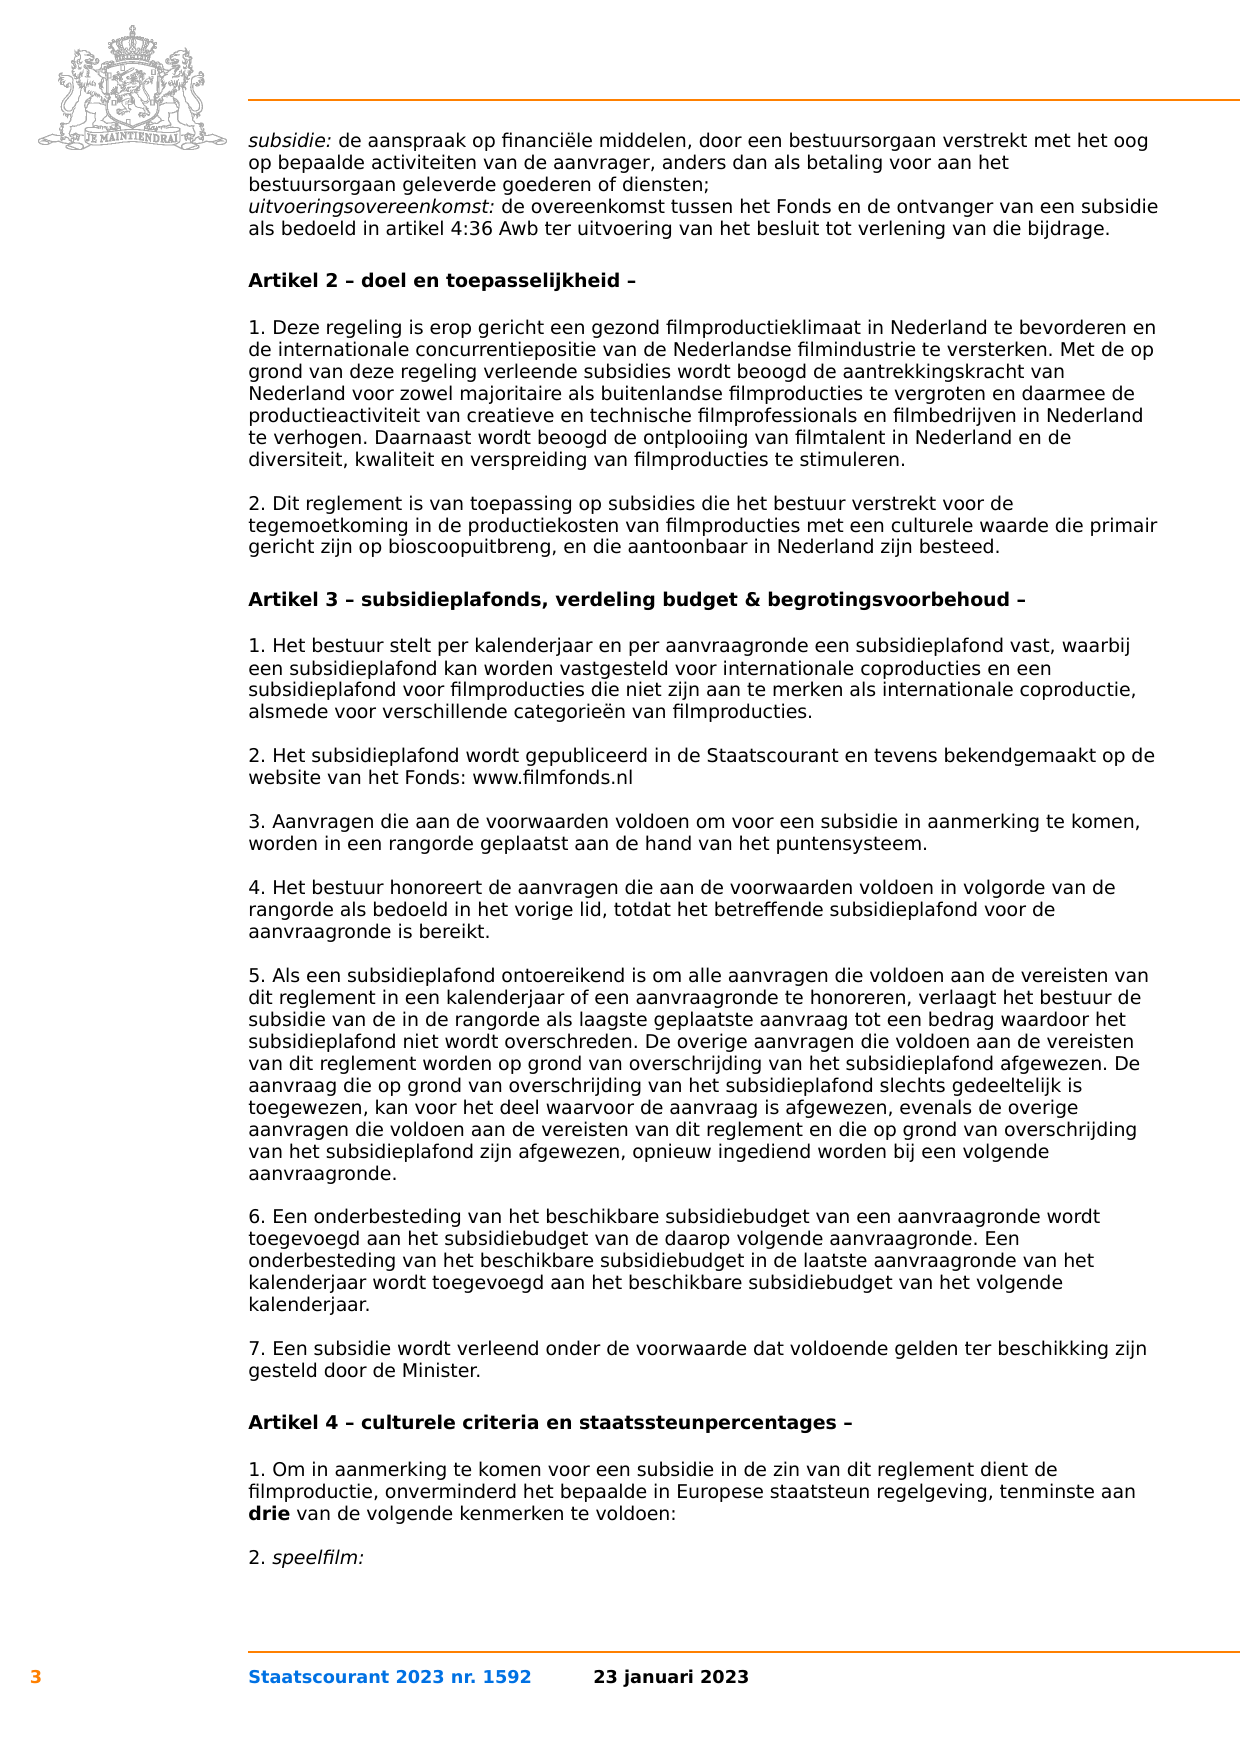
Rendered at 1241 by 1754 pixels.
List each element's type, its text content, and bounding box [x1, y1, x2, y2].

text 2. Dit reglement is van toepassing op subsidies die het bestuur verstrekt voor de tegemoetkoming in de productiekosten van filmproducties met een culturele waarde die primair gericht zijn op bioscoopuitbreng, en die aantoonbaar in Nederland zijn besteed. [248, 492, 1163, 558]
text 3. Aanvragen die aan de voorwaarden voldoen om voor een subsidie in aanmerking te komen, worden in een rangorde geplaatst aan de hand van het puntensysteem. [248, 811, 1163, 855]
text 1. Deze regeling is erop gericht een gezond filmproductieklimaat in Nederland te bevorderen en de internationale concurrentiepositie van de Nederlandse filmindustrie te versterken. Met de op grond van deze regeling verleende subsidies wordt beoogd de aantrekkingskracht van Nederland voor zowel majoritaire als buitenlandse filmproducties te vergroten en daarmee de productieactiviteit van creatieve en technische filmprofessionals en filmbedrijven in Nederland te verhogen. Daarnaast wordt beoogd de ontplooiing van filmtalent in Nederland en de diversiteit, kwaliteit en verspreiding van filmproducties te stimuleren. [248, 317, 1163, 471]
text 1. Het bestuur stelt per kalenderjaar en per aanvraagronde een subsidieplafond vast, waarbij een subsidieplafond kan worden vastgesteld voor internationale coproducties en een subsidieplafond voor filmproducties die niet zijn aan te merken als internationale coproductie, alsmede voor verschillende categorieën van filmproducties. [248, 635, 1163, 723]
subtitle Artikel 3 – subsidieplafonds, verdeling budget & begrotingsvoorbehoud – [248, 588, 1163, 610]
text 2. speelfilm: [248, 1547, 1163, 1569]
text 4. Het bestuur honoreert de aanvragen die aan de voorwaarden voldoen in volgorde van de rangorde als bedoeld in het vorige lid, totdat het betreffende subsidieplafond voor de aanvraagronde is bereikt. [248, 877, 1163, 943]
text 6. Een onderbesteding van het beschikbare subsidiebudget van een aanvraagronde wordt toegevoegd aan het subsidiebudget van de daarop volgende aanvraagronde. Een onderbesteding van het beschikbare subsidiebudget in de laatste aanvraagronde van het kalenderjaar wordt toegevoegd aan het beschikbare subsidiebudget van het volgende kalenderjaar. [248, 1206, 1163, 1316]
subtitle Artikel 2 – doel en toepasselijkheid – [248, 270, 1163, 292]
subtitle Artikel 4 – culturele criteria en staatssteunpercentages – [248, 1412, 1163, 1434]
picture [38, 25, 227, 150]
text subsidie: de aanspraak op financiële middelen, door een bestuursorgaan verstrekt met het oog op bepaalde activiteiten van de aanvrager, anders dan als betaling voor aan het bestuursorgaan geleverde goederen of diensten; [248, 130, 1163, 196]
text 5. Als een subsidieplafond ontoereikend is om alle aanvragen die voldoen aan de vereisten van dit reglement in een kalenderjaar of een aanvraagronde te honoreren, verlaagt het bestuur de subsidie van de in de rangorde als laagste geplaatste aanvraag tot een bedrag waardoor het subsidieplafond niet wordt overschreden. De overige aanvragen die voldoen aan de vereisten van dit reglement worden op grond van overschrijding van het subsidieplafond afgewezen. De aanvraag die op grond van overschrijding van het subsidieplafond slechts gedeeltelijk is toegewezen, kan voor het deel waarvoor de aanvraag is afgewezen, evenals de overige aanvragen die voldoen aan de vereisten van dit reglement en die op grond van overschrijding van het subsidieplafond zijn afgewezen, opnieuw ingediend worden bij een volgende aanvraagronde. [248, 965, 1163, 1184]
text 1. Om in aanmerking te komen voor een subsidie in de zin van dit reglement dient de filmproductie, onverminderd het bepaalde in Europese staatsteun regelgeving, tenminste aan drie van de volgende kenmerken te voldoen: [248, 1459, 1163, 1525]
text 2. Het subsidieplafond wordt gepubliceerd in de Staatscourant en tevens bekendgemaakt op de website van het Fonds: www.filmfonds.nl [248, 745, 1163, 789]
text 7. Een subsidie wordt verleend onder de voorwaarde dat voldoende gelden ter beschikking zijn gesteld door de Minister. [248, 1338, 1163, 1382]
text uitvoeringsovereenkomst: de overeenkomst tussen het Fonds en de ontvanger van een subsidie als bedoeld in artikel 4:36 Awb ter uitvoering van het besluit tot verlening van die bijdrage. [248, 196, 1163, 240]
